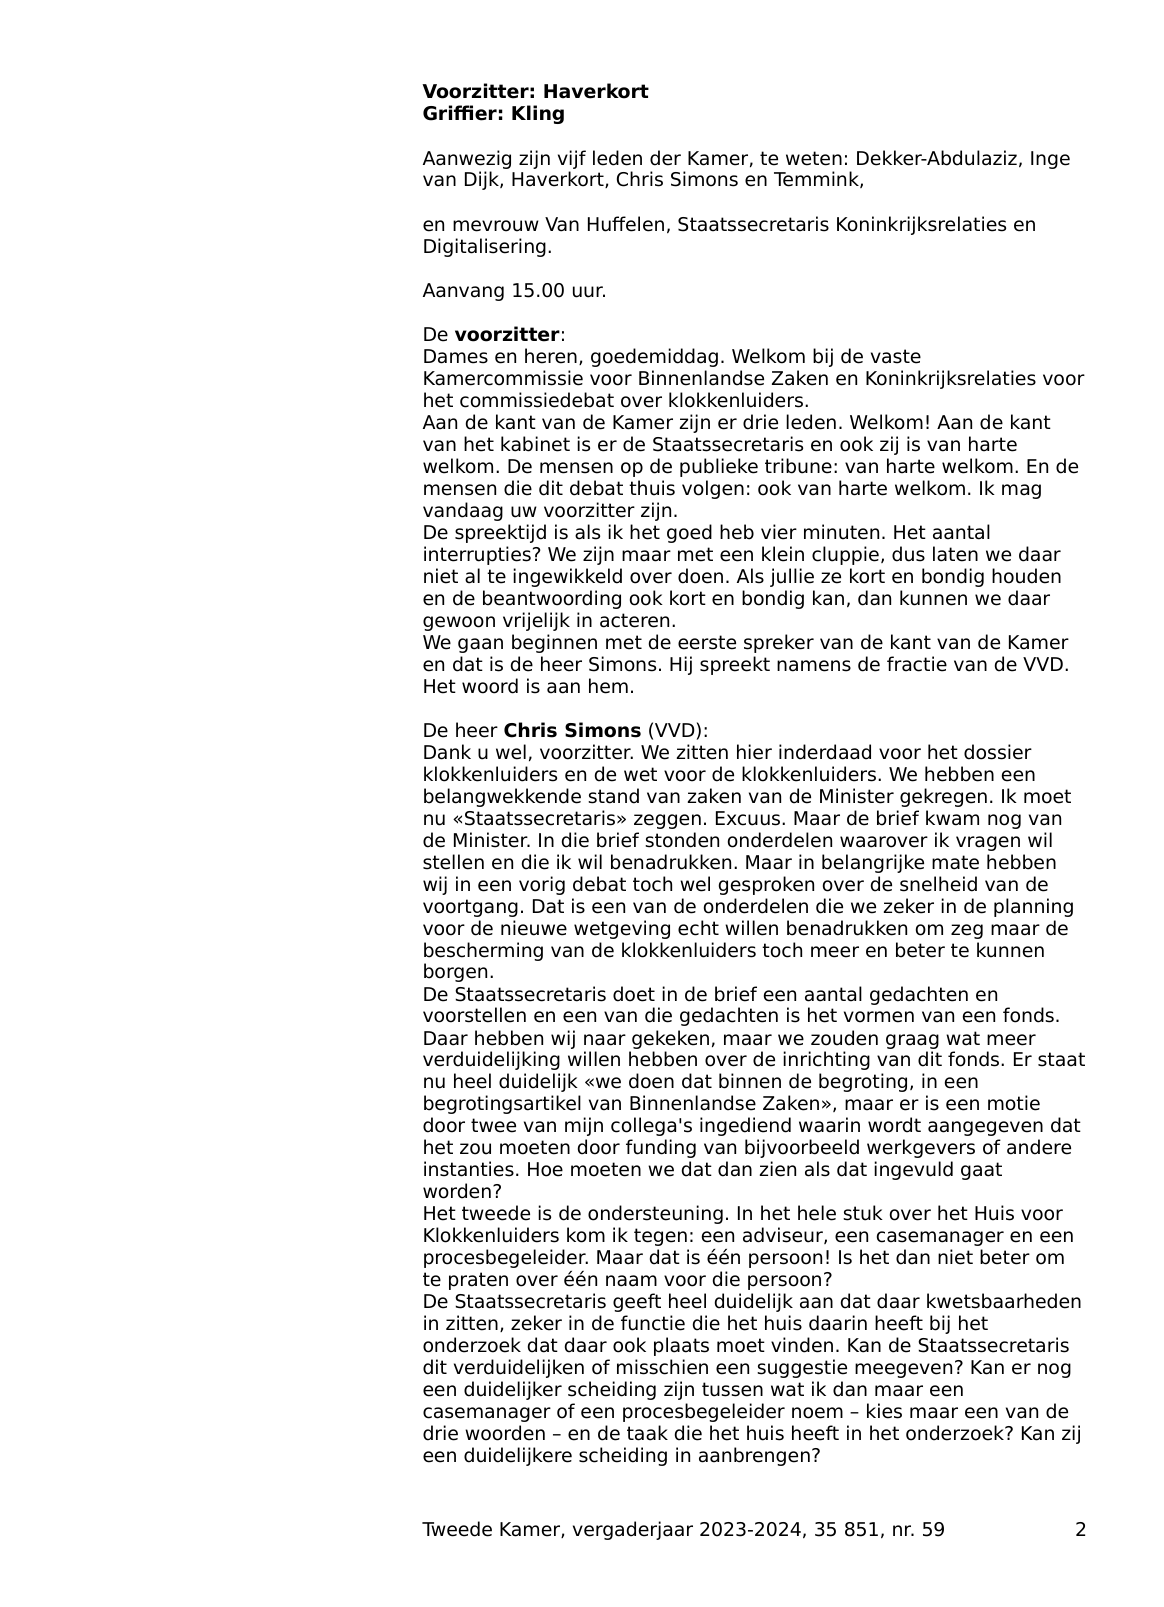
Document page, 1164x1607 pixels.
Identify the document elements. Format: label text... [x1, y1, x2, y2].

text Griffier: Kling [422, 103, 1087, 125]
text Het tweede is de ondersteuning. In het hele stuk over het Huis voor Klokkenluiders kom ik tegen: een adviseur, een casemanager en een procesbegeleider. Maar dat is één persoon! Is het dan niet beter om te praten over één naam voor die persoon? [422, 1203, 1087, 1291]
text Aanvang 15.00 uur. [422, 280, 1087, 302]
text en mevrouw Van Huffelen, Staatssecretaris Koninkrijksrelaties en Digitalisering. [422, 213, 1087, 257]
text Dames en heren, goedemiddag. Welkom bij de vaste Kamercommissie voor Binnenlandse Zaken en Koninkrijksrelaties voor het commissiedebat over klokkenluiders. [422, 346, 1087, 412]
text Aanwezig zijn vijf leden der Kamer, te weten: Dekker-Abdulaziz, Inge van Dijk, Haverkort, Chris Simons en Temmink, [422, 147, 1087, 191]
text De voorzitter: [422, 324, 1087, 346]
text De Staatssecretaris doet in de brief een aantal gedachten en voorstellen en een van die gedachten is het vormen van een fonds. Daar hebben wij naar gekeken, maar we zouden graag wat meer verduidelijking willen hebben over de inrichting van dit fonds. Er staat nu heel duidelijk «we doen dat binnen de begroting, in een begrotingsartikel van Binnenlandse Zaken», maar er is een motie door twee van mijn collega's ingediend waarin wordt aangegeven dat het zou moeten door funding van bijvoorbeeld werkgevers of andere instanties. Hoe moeten we dat dan zien als dat ingevuld gaat worden? [422, 983, 1087, 1203]
text De Staatssecretaris geeft heel duidelijk aan dat daar kwetsbaarheden in zitten, zeker in de functie die het huis daarin heeft bij het onderzoek dat daar ook plaats moet vinden. Kan de Staatssecretaris dit verduidelijken of misschien een suggestie meegeven? Kan er nog een duidelijker scheiding zijn tussen wat ik dan maar een casemanager of een procesbegeleider noem – kies maar een van de drie woorden – en de taak die het huis heeft in het onderzoek? Kan zij een duidelijkere scheiding in aanbrengen? [422, 1291, 1087, 1467]
text De spreektijd is als ik het goed heb vier minuten. Het aantal interrupties? We zijn maar met een klein cluppie, dus laten we daar niet al te ingewikkeld over doen. Als jullie ze kort en bondig houden en de beantwoording ook kort en bondig kan, dan kunnen we daar gewoon vrijelijk in acteren. [422, 522, 1087, 632]
text We gaan beginnen met de eerste spreker van de kant van de Kamer en dat is de heer Simons. Hij spreekt namens de fractie van de VVD. Het woord is aan hem. [422, 632, 1087, 697]
text Dank u wel, voorzitter. We zitten hier inderdaad voor het dossier klokkenluiders en de wet voor de klokkenluiders. We hebben een belangwekkende stand van zaken van de Minister gekregen. Ik moet nu «Staatssecretaris» zeggen. Excuus. Maar de brief kwam nog van de Minister. In die brief stonden onderdelen waarover ik vragen wil stellen en die ik wil benadrukken. Maar in belangrijke mate hebben wij in een vorig debat toch wel gesproken over de snelheid van de voortgang. Dat is een van de onderdelen die we zeker in de planning voor de nieuwe wetgeving echt willen benadrukken om zeg maar de bescherming van de klokkenluiders toch meer en beter te kunnen borgen. [422, 742, 1087, 983]
text De heer Chris Simons (VVD): [422, 720, 1087, 742]
text Aan de kant van de Kamer zijn er drie leden. Welkom! Aan de kant van het kabinet is er de Staatssecretaris en ook zij is van harte welkom. De mensen op de publieke tribune: van harte welkom. En de mensen die dit debat thuis volgen: ook van harte welkom. Ik mag vandaag uw voorzitter zijn. [422, 412, 1087, 522]
text Voorzitter: Haverkort [422, 81, 1087, 103]
